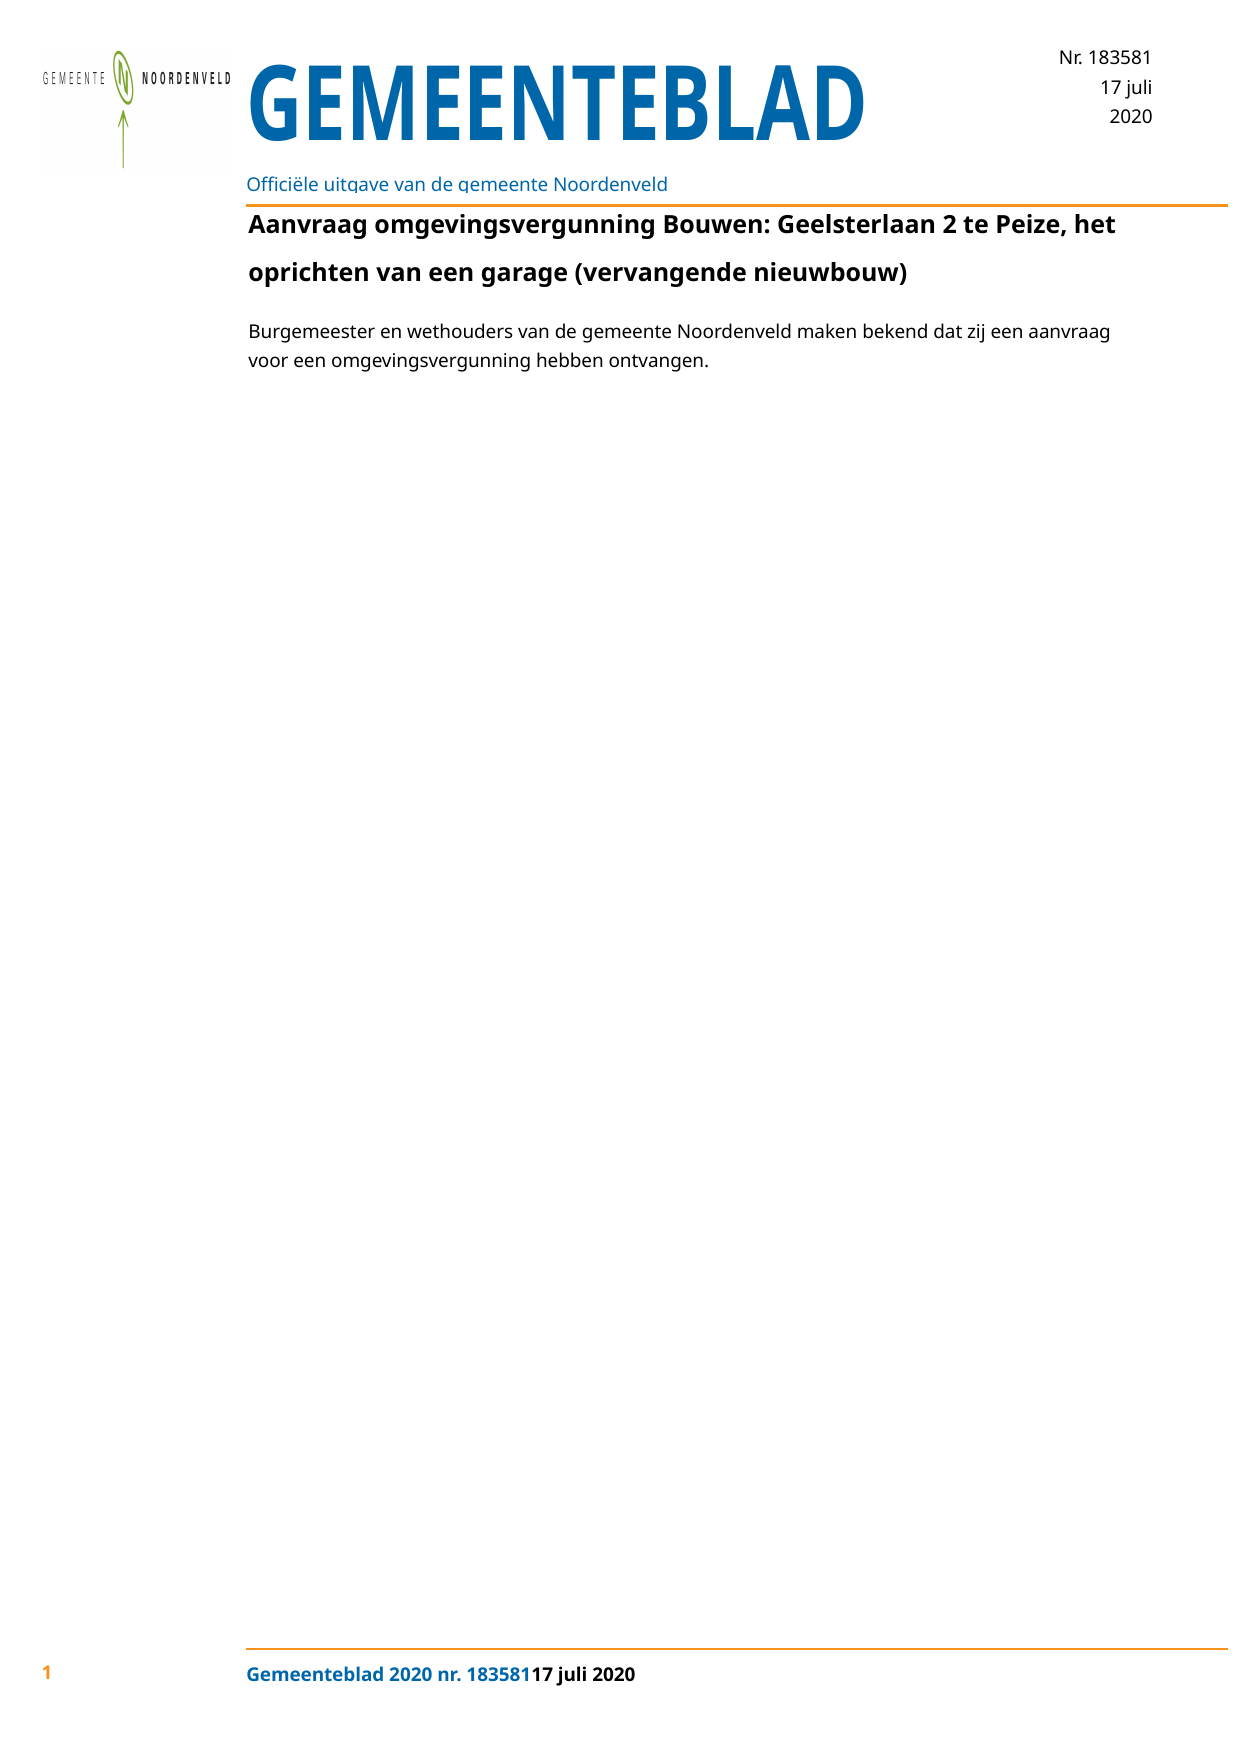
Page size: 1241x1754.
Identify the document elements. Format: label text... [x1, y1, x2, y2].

text Burgemeester en wethouders van de gemeente Noordenveld maken bekend dat zij een aanvraag voor een omgevingsvergunning hebben ontvangen. [248, 318, 1152, 373]
text Aanvraag omgevingsvergunning Bouwen: Geelsterlaan 2 te Peize, het oprichten van een garage (vervangende nieuwbouw) [248, 207, 1152, 288]
picture [41, 47, 231, 172]
